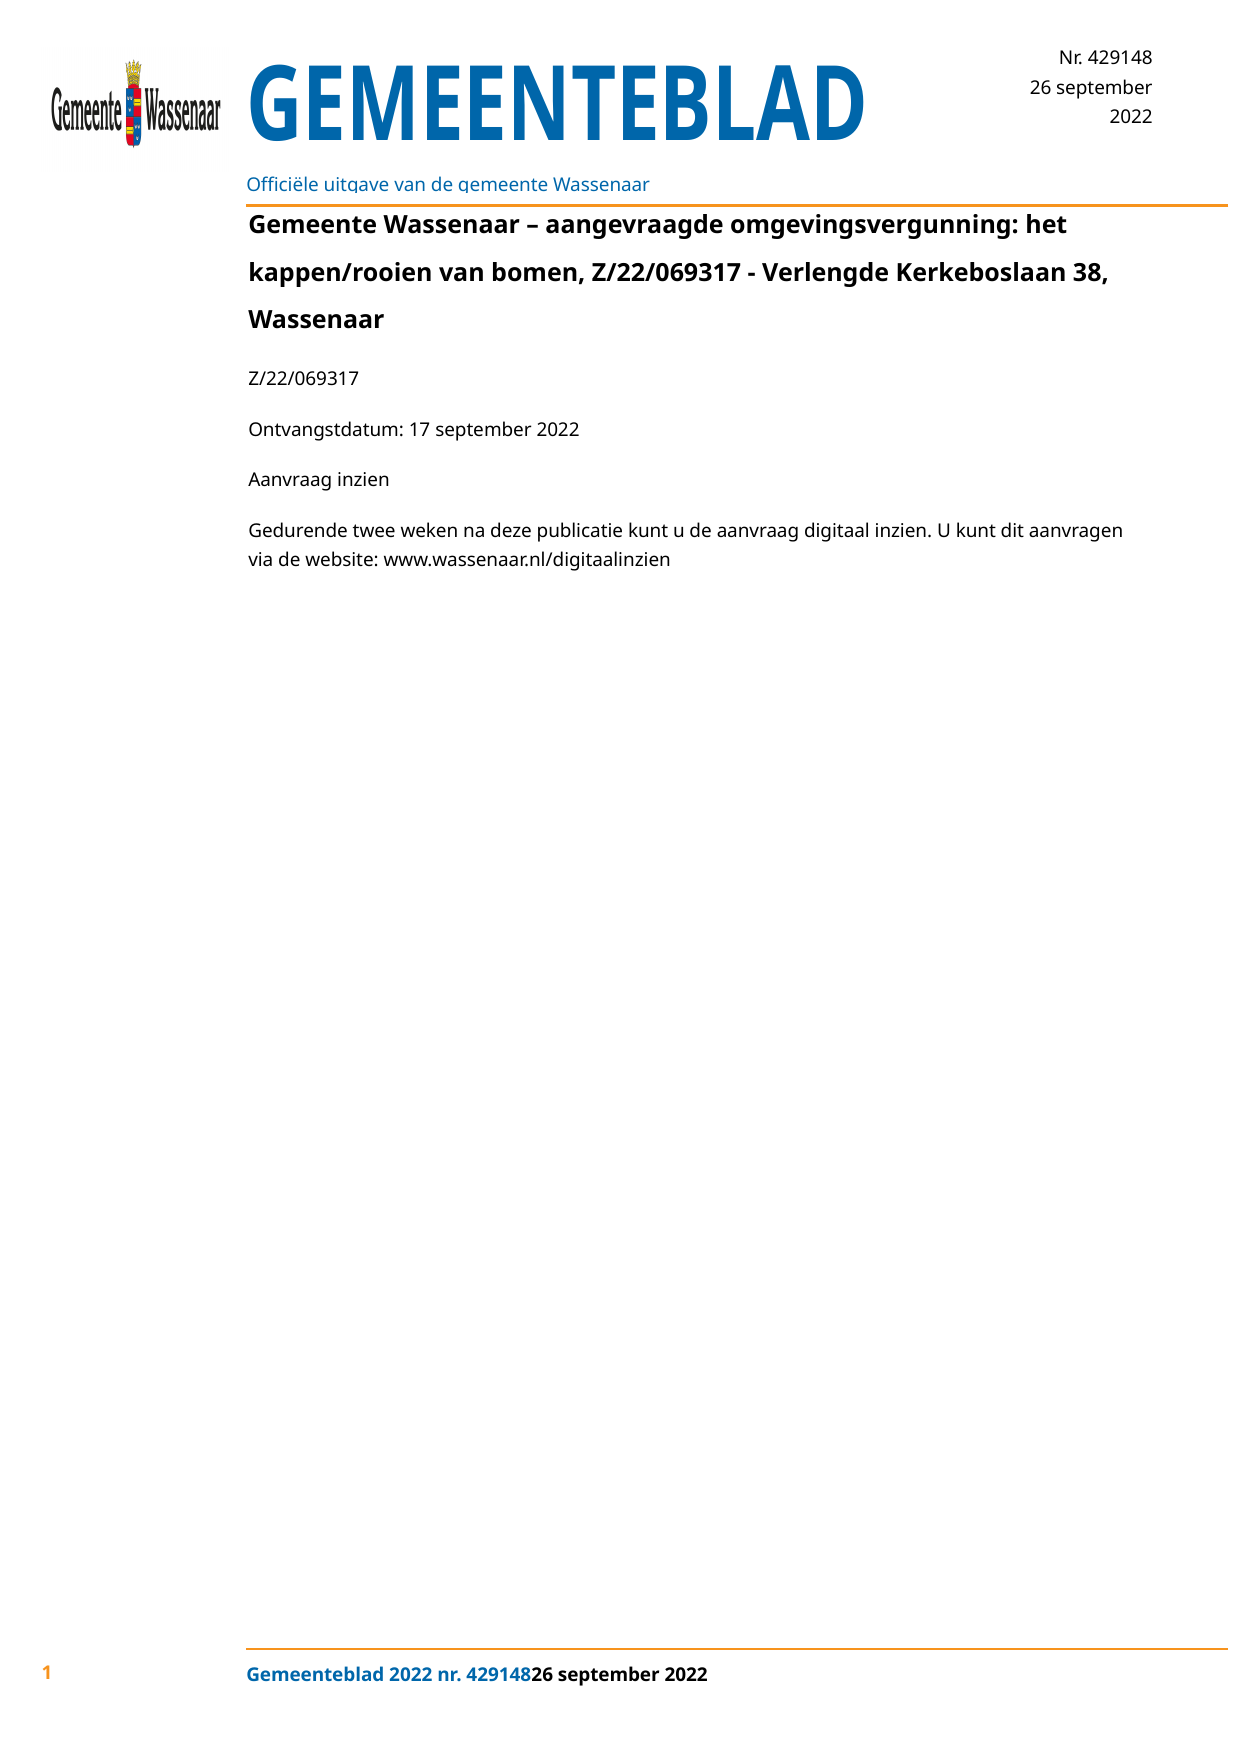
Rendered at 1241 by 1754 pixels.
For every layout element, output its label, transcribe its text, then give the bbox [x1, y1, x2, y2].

picture [41, 47, 231, 172]
text Ontvangstdatum: 17 september 2022 [248, 416, 1152, 442]
text Gemeente Wassenaar – aangevraagde omgevingsvergunning: het kappen/rooien van bomen, Z/22/069317 - Verlengde Kerkeboslaan 38, Wassenaar [248, 207, 1152, 336]
text Z/22/069317 [248, 366, 1152, 391]
text Gedurende twee weken na deze publicatie kunt u de aanvraag digitaal inzien. U kunt dit aanvragen via de website: www.wassenaar.nl/digitaalinzien [248, 517, 1152, 572]
text Aanvraag inzien [248, 466, 1152, 492]
